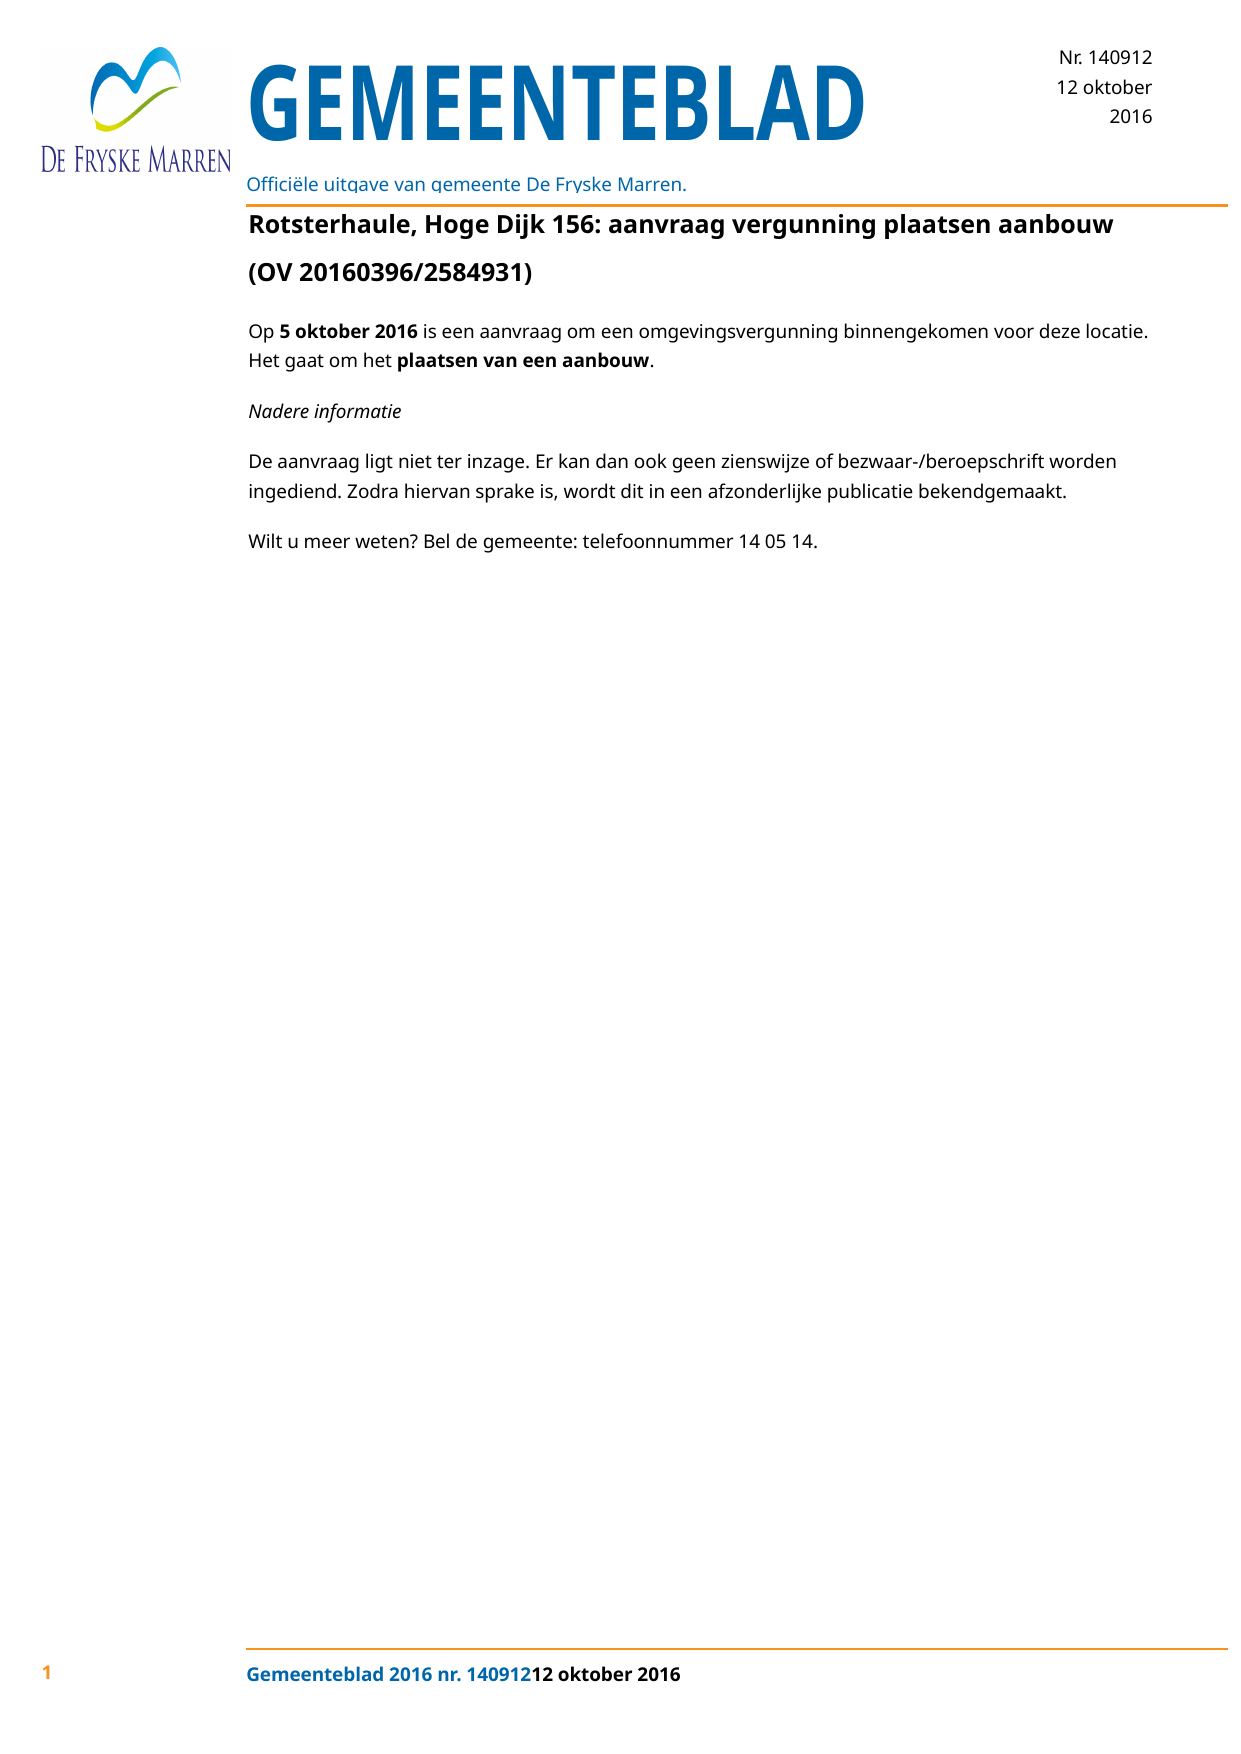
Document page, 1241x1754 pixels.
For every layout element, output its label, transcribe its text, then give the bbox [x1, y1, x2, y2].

text Op 5 oktober 2016 is een aanvraag om een omgevingsvergunning binnengekomen voor deze locatie. Het gaat om het plaatsen van een aanbouw. [248, 318, 1152, 373]
text Rotsterhaule, Hoge Dijk 156: aanvraag vergunning plaatsen aanbouw (OV 20160396/2584931) [248, 207, 1152, 288]
picture [41, 47, 231, 172]
text Wilt u meer weten? Bel de gemeente: telefoonnummer 14 05 14. [248, 528, 1152, 554]
text Nadere informatie [248, 398, 1152, 424]
text De aanvraag ligt niet ter inzage. Er kan dan ook geen zienswijze of bezwaar-/beroepschrift worden ingediend. Zodra hiervan sprake is, wordt dit in een afzonderlijke publicatie bekendgemaakt. [248, 448, 1152, 504]
